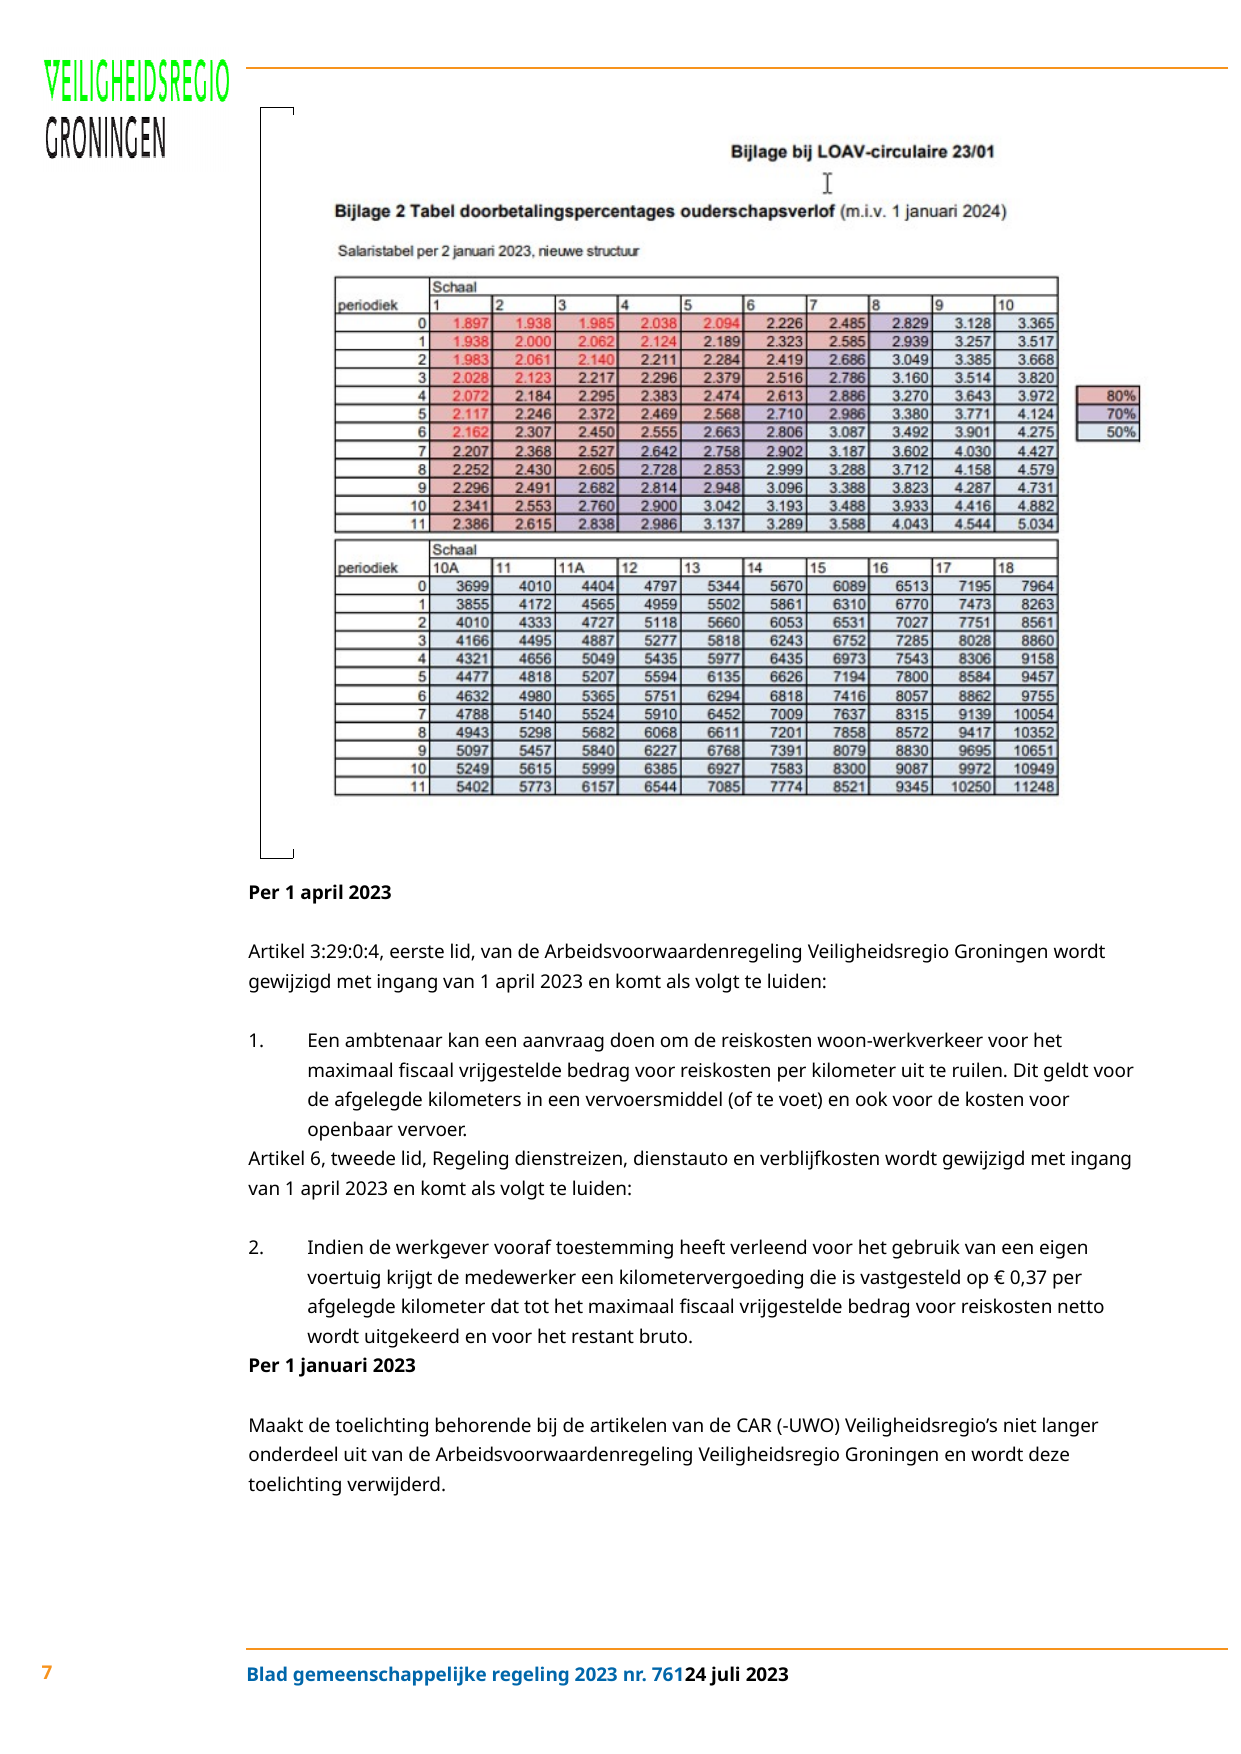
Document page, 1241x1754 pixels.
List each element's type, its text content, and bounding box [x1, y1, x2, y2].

text Artikel 3:29:0:4, eerste lid, van de Arbeidsvoorwaardenregeling Veiligheidsregio Groningen wordt gewijzigd met ingang van 1 april 2023 en komt als volgt te luiden: [248, 938, 1152, 994]
list Een ambtenaar kan een aanvraag doen om de reiskosten woon-werkverkeer voor het maximaal fiscaal vrijgestelde bedrag voor reiskosten per kilometer uit te ruilen. Dit geldt voor de afgelegde kilometers in een vervoersmiddel (of te voet) en ook voor de kosten voor openbaar vervoer. [248, 1027, 1152, 1142]
picture [41, 47, 231, 172]
list Indien de werkgever vooraf toestemming heeft verleend voor het gebruik van een eigen voertuig krijgt de medewerker een kilometervergoeding die is vastgesteld op € 0,37 per afgelegde kilometer dat tot het maximaal fiscaal vrijgestelde bedrag voor reiskosten netto wordt uitgekeerd en voor het restant bruto. [248, 1234, 1152, 1349]
text Per 1 januari 2023 [248, 1353, 1152, 1378]
text Per 1 april 2023 [248, 879, 1152, 905]
text Artikel 6, tweede lid, Regeling dienstreizen, dienstauto en verblijfkosten wordt gewijzigd met ingang van 1 april 2023 en komt als volgt te luiden: [248, 1146, 1152, 1201]
picture [268, 115, 1173, 849]
text Maakt de toelichting behorende bij de artikelen van de CAR (-UWO) Veiligheidsregio’s niet langer onderdeel uit van de Arbeidsvoorwaardenregeling Veiligheidsregio Groningen en wordt deze toelichting verwijderd. [248, 1412, 1152, 1497]
